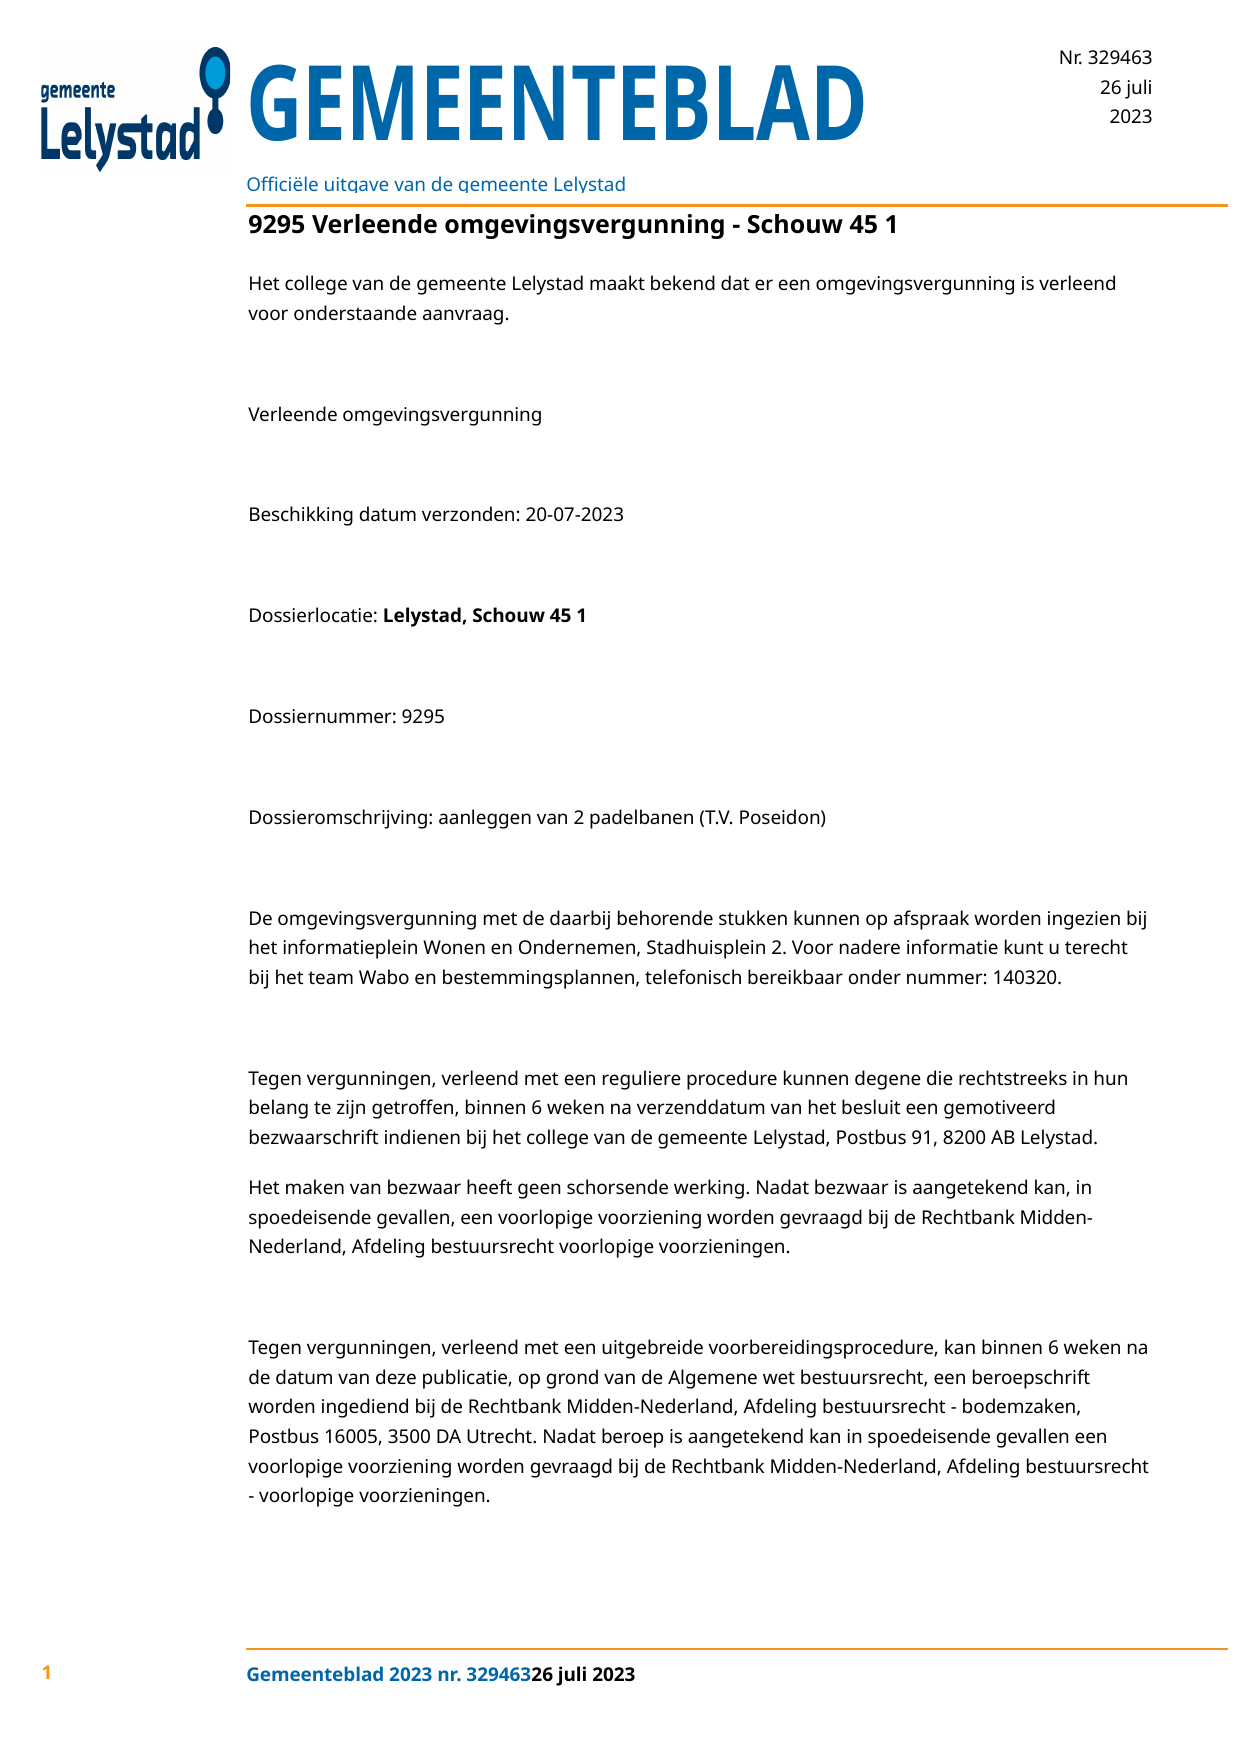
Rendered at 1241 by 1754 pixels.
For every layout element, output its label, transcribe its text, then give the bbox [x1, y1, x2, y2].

text Dossierlocatie: Lelystad, Schouw 45 1 [248, 602, 1152, 628]
text 9295 Verleende omgevingsvergunning - Schouw 45 1 [248, 207, 1152, 241]
text Tegen vergunningen, verleend met een uitgebreide voorbereidingsprocedure, kan binnen 6 weken na de datum van deze publicatie, op grond van de Algemene wet bestuursrecht, een beroepschrift worden ingediend bij de Rechtbank Midden-Nederland, Afdeling bestuursrecht - bodemzaken, Postbus 16005, 3500 DA Utrecht. Nadat beroep is aangetekend kan in spoedeisende gevallen een voorlopige voorziening worden gevraagd bij de Rechtbank Midden-Nederland, Afdeling bestuursrecht - voorlopige voorzieningen. [248, 1334, 1152, 1508]
text Het maken van bezwaar heeft geen schorsende werking. Nadat bezwaar is aangetekend kan, in spoedeisende gevallen, een voorlopige voorziening worden gevraagd bij de Rechtbank Midden-Nederland, Afdeling bestuursrecht voorlopige voorzieningen. [248, 1174, 1152, 1259]
text Dossieromschrijving: aanleggen van 2 padelbanen (T.V. Poseidon) [248, 804, 1152, 830]
text Tegen vergunningen, verleend met een reguliere procedure kunnen degene die rechtstreeks in hun belang te zijn getroffen, binnen 6 weken na verzenddatum van het besluit een gemotiveerd bezwaarschrift indienen bij het college van de gemeente Lelystad, Postbus 91, 8200 AB Lelystad. [248, 1065, 1152, 1150]
text Verleende omgevingsvergunning [248, 401, 1152, 426]
picture [41, 47, 231, 172]
text Dossiernummer: 9295 [248, 703, 1152, 729]
text De omgevingsvergunning met de daarbij behorende stukken kunnen op afspraak worden ingezien bij het informatieplein Wonen en Ondernemen, Stadhuisplein 2. Voor nadere informatie kunt u terecht bij het team Wabo en bestemmingsplannen, telefonisch bereikbaar onder nummer: 140320. [248, 905, 1152, 990]
text Het college van de gemeente Lelystad maakt bekend dat er een omgevingsvergunning is verleend voor onderstaande aanvraag. [248, 270, 1152, 326]
text Beschikking datum verzonden: 20-07-2023 [248, 502, 1152, 527]
